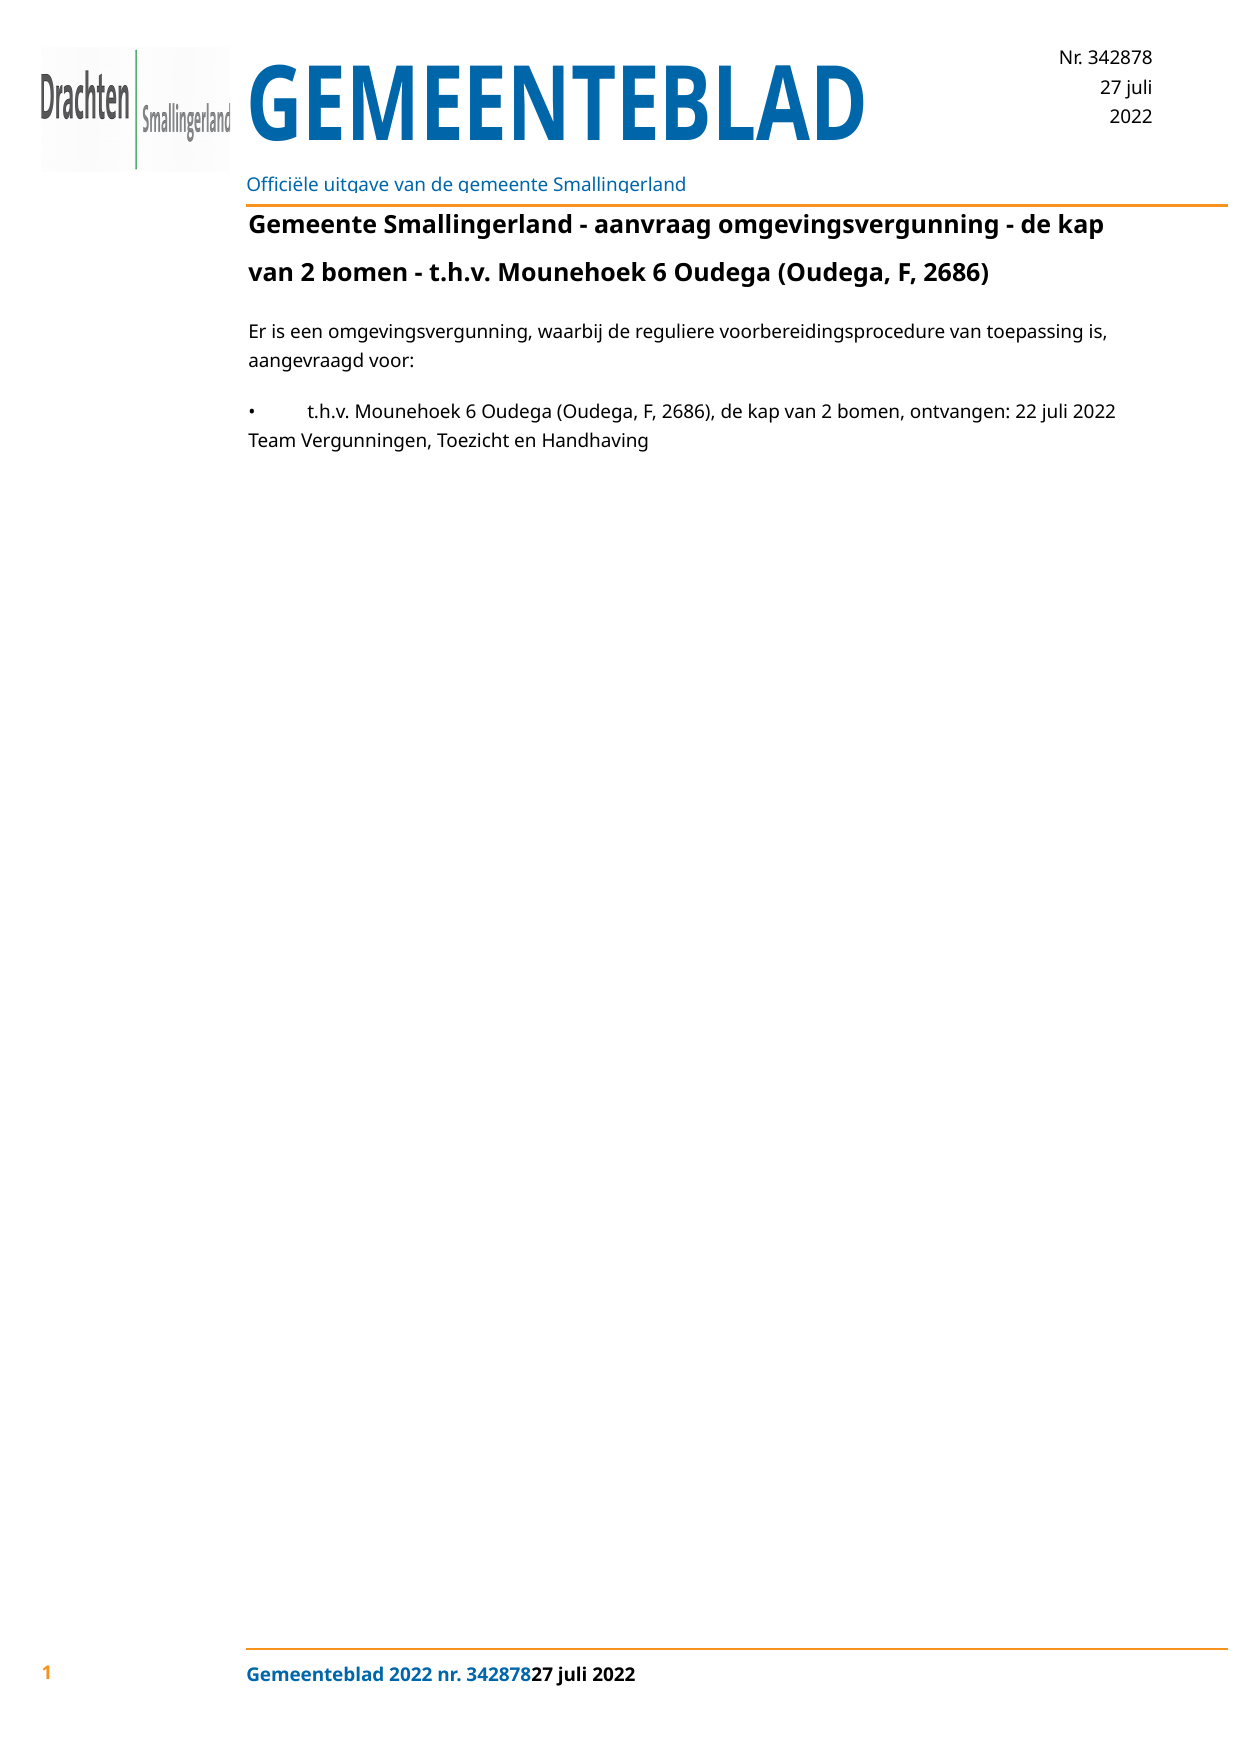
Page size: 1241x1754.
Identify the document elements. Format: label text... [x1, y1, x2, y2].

text Gemeente Smallingerland - aanvraag omgevingsvergunning - de kap van 2 bomen - t.h.v. Mounehoek 6 Oudega (Oudega, F, 2686) [248, 207, 1152, 288]
picture [41, 47, 231, 172]
list t.h.v. Mounehoek 6 Oudega (Oudega, F, 2686), de kap van 2 bomen, ontvangen: 22 juli 2022 [248, 398, 1152, 424]
text Team Vergunningen, Toezicht en Handhaving [248, 427, 1152, 453]
text Er is een omgevingsvergunning, waarbij de reguliere voorbereidingsprocedure van toepassing is, aangevraagd voor: [248, 318, 1152, 373]
